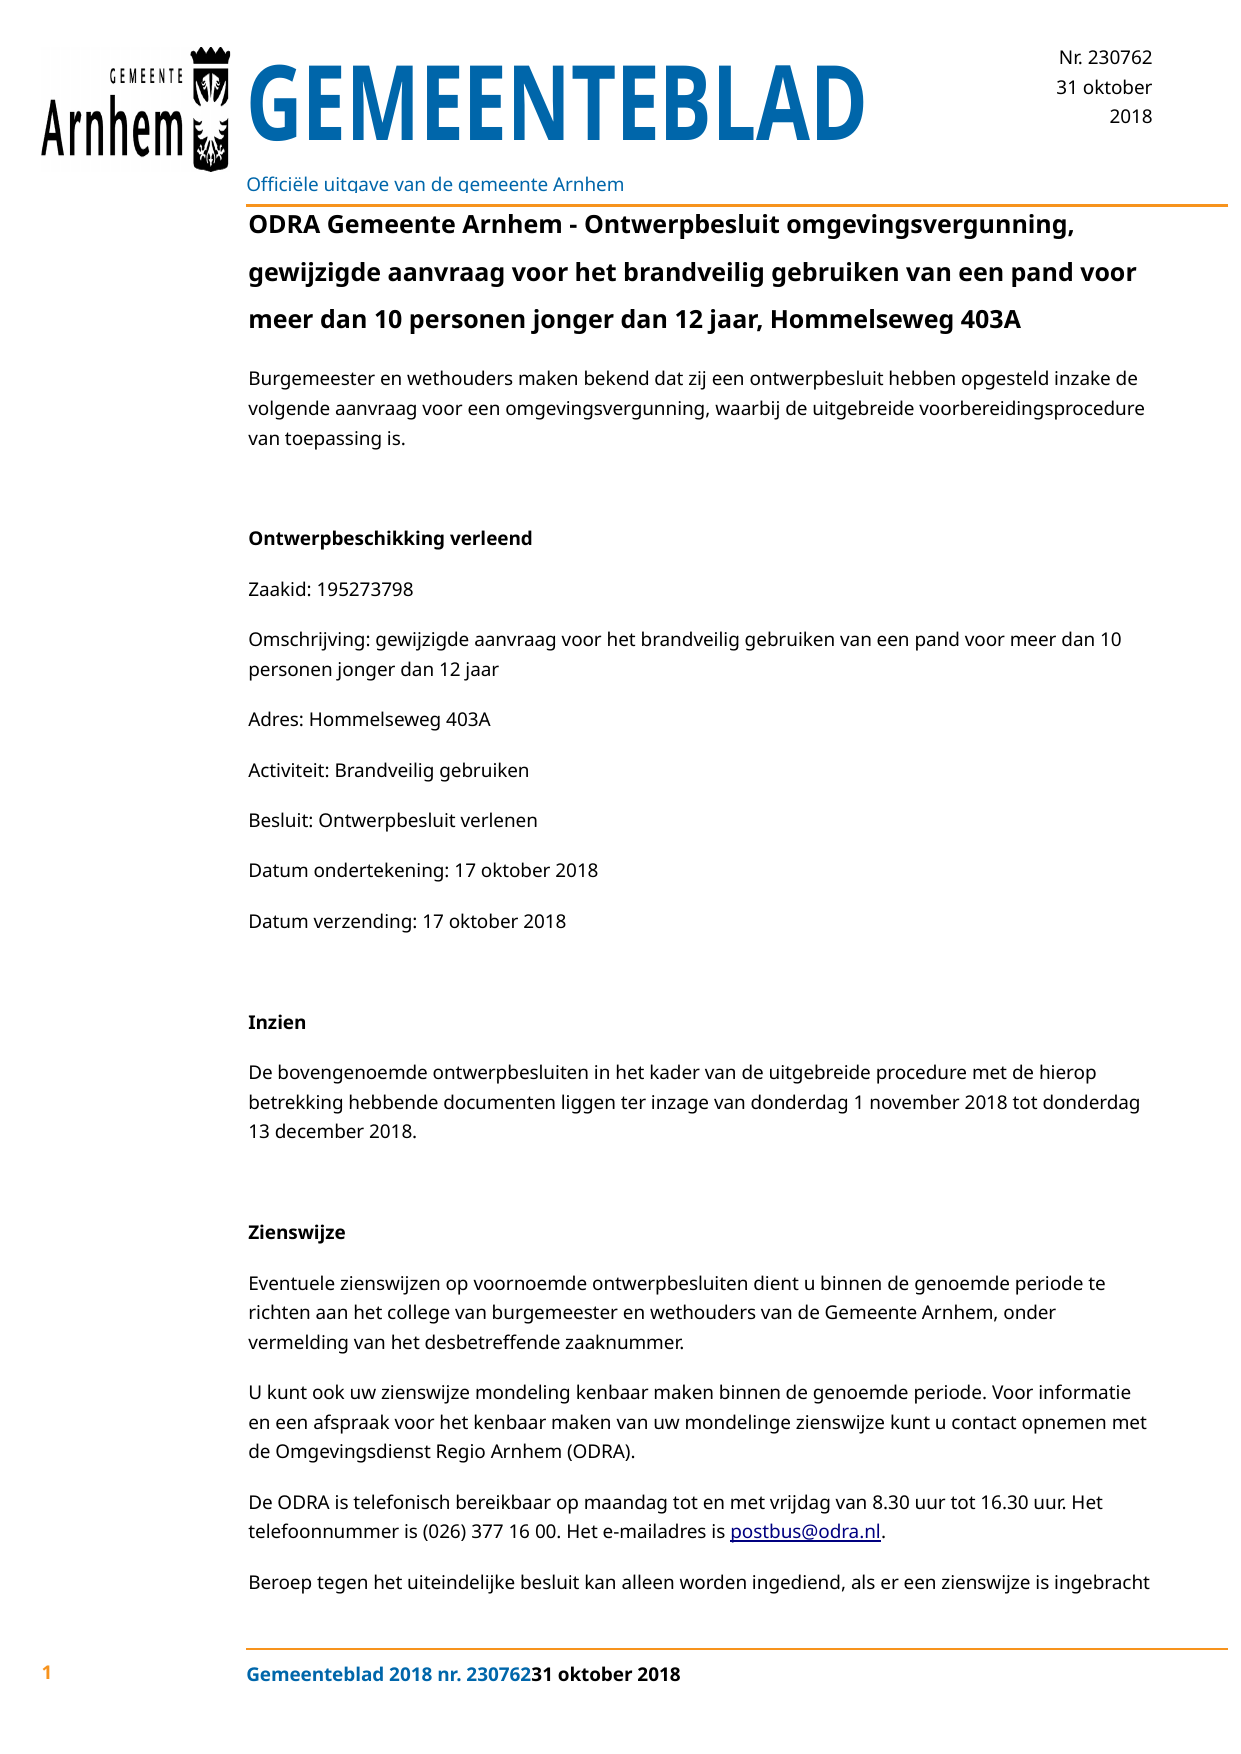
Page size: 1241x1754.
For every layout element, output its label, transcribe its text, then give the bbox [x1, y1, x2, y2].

text Omschrijving: gewijzigde aanvraag voor het brandveilig gebruiken van een pand voor meer dan 10 personen jonger dan 12 jaar [248, 626, 1152, 682]
text De ODRA is telefonisch bereikbaar op maandag tot en met vrijdag van 8.30 uur tot 16.30 uur. Het telefoonnummer is (026) 377 16 00. Het e-mailadres is postbus@odra.nl. [248, 1489, 1152, 1544]
text U kunt ook uw zienswijze mondeling kenbaar maken binnen de genoemde periode. Voor informatie en een afspraak voor het kenbaar maken van uw mondelinge zienswijze kunt u contact opnemen met de Omgevingsdienst Regio Arnhem (ODRA). [248, 1379, 1152, 1464]
text Adres: Hommelseweg 403A [248, 706, 1152, 732]
text ODRA Gemeente Arnhem - Ontwerpbesluit omgevingsvergunning, gewijzigde aanvraag voor het brandveilig gebruiken van een pand voor meer dan 10 personen jonger dan 12 jaar, Hommelseweg 403A [248, 207, 1152, 336]
text Ontwerpbeschikking verleend [248, 526, 1152, 551]
text Besluit: Ontwerpbesluit verlenen [248, 807, 1152, 833]
text Beroep tegen het uiteindelijke besluit kan alleen worden ingediend, als er een zienswijze is ingebracht [248, 1569, 1152, 1594]
text Eventuele zienswijzen op voornoemde ontwerpbesluiten dient u binnen de genoemde periode te richten aan het college van burgemeester en wethouders van de Gemeente Arnhem, onder vermelding van het desbetreffende zaaknummer. [248, 1270, 1152, 1354]
text De bovengenoemde ontwerpbesluiten in het kader van de uitgebreide procedure met de hierop betrekking hebbende documenten liggen ter inzage van donderdag 1 november 2018 tot donderdag 13 december 2018. [248, 1059, 1152, 1144]
text Datum verzending: 17 oktober 2018 [248, 908, 1152, 934]
picture [41, 47, 231, 172]
text Datum ondertekening: 17 oktober 2018 [248, 858, 1152, 883]
text Zaakid: 195273798 [248, 576, 1152, 602]
text Zienswijze [248, 1219, 1152, 1245]
text Inzien [248, 1009, 1152, 1034]
text Activiteit: Brandveilig gebruiken [248, 757, 1152, 782]
text Burgemeester en wethouders maken bekend dat zij een ontwerpbesluit hebben opgesteld inzake de volgende aanvraag voor een omgevingsvergunning, waarbij de uitgebreide voorbereidingsprocedure van toepassing is. [248, 366, 1152, 450]
